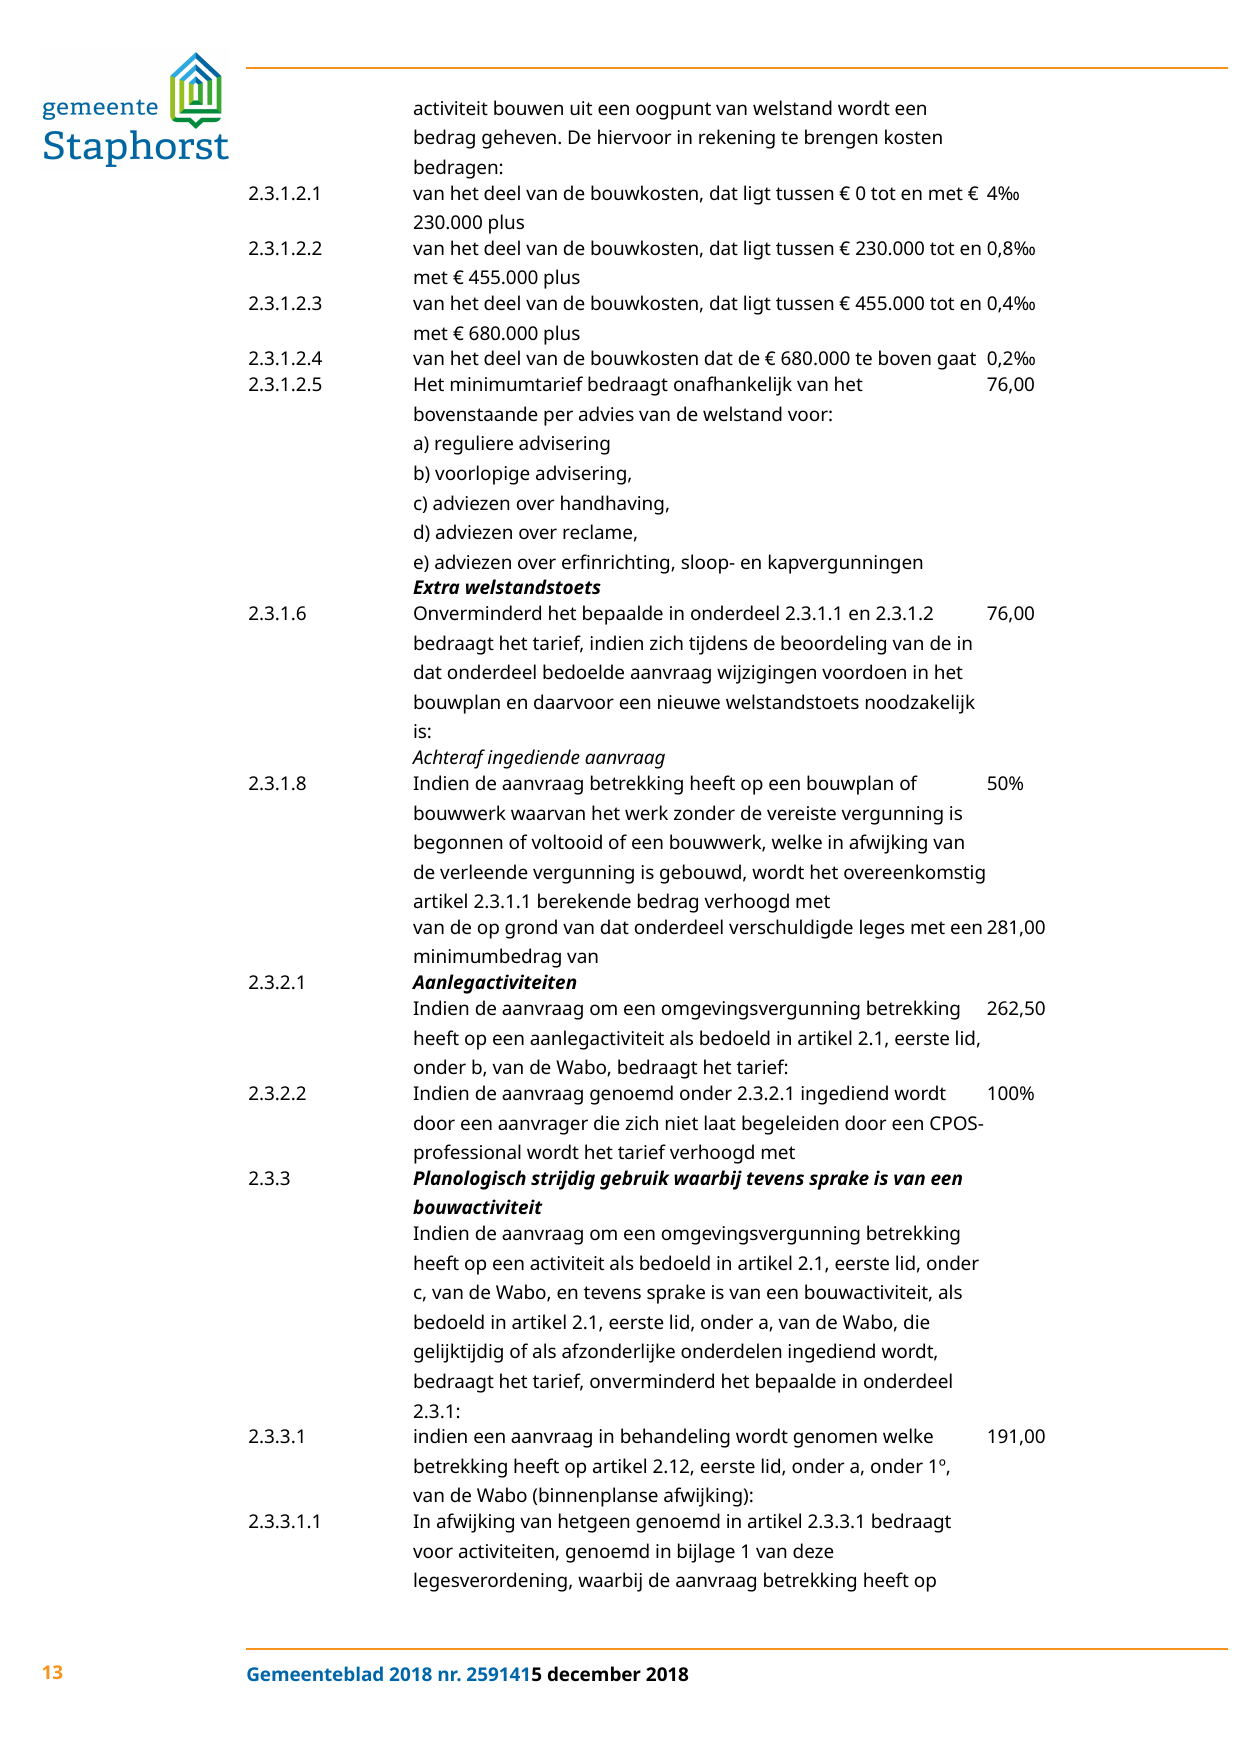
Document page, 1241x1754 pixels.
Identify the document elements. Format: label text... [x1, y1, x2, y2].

table_cell [248, 744, 413, 770]
table_cell 2.3.2.1 [248, 970, 413, 995]
table_cell [987, 575, 1152, 600]
table_cell [987, 1165, 1152, 1220]
table_cell 2.3.1.2.1 [248, 180, 413, 235]
table_cell van de op grond van dat onderdeel verschuldigde leges met een minimumbedrag van [413, 914, 987, 969]
table_cell [987, 970, 1152, 995]
table_cell 2.3.2.2 [248, 1080, 413, 1165]
table_cell 0,4‰ [987, 290, 1152, 346]
table_cell Indien de aanvraag om een omgevingsvergunning betrekking heeft op een aanlegactiviteit als bedoeld in artikel 2.1, eerste lid, onder b, van de Wabo, bedraagt het tarief: [413, 995, 987, 1080]
table_cell 2.3.3 [248, 1165, 413, 1220]
table_cell Achteraf ingediende aanvraag [413, 744, 987, 770]
table_cell 262,50 [987, 995, 1152, 1080]
table_cell 0,2‰ [987, 346, 1152, 371]
table_cell 2.3.1.8 [248, 770, 413, 914]
table_cell van het deel van de bouwkosten, dat ligt tussen € 230.000 tot en met € 455.000 plus [413, 235, 987, 290]
table_cell [987, 744, 1152, 770]
table_cell 76,00 [987, 371, 1152, 574]
table_cell [248, 575, 413, 600]
table_cell van het deel van de bouwkosten, dat ligt tussen € 455.000 tot en met € 680.000 plus [413, 290, 987, 346]
table_cell Indien de aanvraag om een omgevingsvergunning betrekking heeft op een activiteit als bedoeld in artikel 2.1, eerste lid, onder c, van de Wabo, en tevens sprake is van een bouwactiviteit, als bedoeld in artikel 2.1, eerste lid, onder a, van de Wabo, die gelijktijdig of als afzonderlijke onderdelen ingediend wordt, bedraagt het tarief, onverminderd het bepaalde in onderdeel 2.3.1: [413, 1220, 987, 1423]
table_cell Indien de aanvraag genoemd onder 2.3.2.1 ingediend wordt door een aanvrager die zich niet laat begeleiden door een CPOS-professional wordt het tarief verhoogd met [413, 1080, 987, 1165]
table_cell [987, 1220, 1152, 1423]
table_cell [248, 1220, 413, 1423]
table_cell 2.3.1.2.3 [248, 290, 413, 346]
table_cell Extra welstandstoets [413, 575, 987, 600]
table_cell In afwijking van hetgeen genoemd in artikel 2.3.3.1 bedraagt voor activiteiten, genoemd in bijlage 1 van deze legesverordening, waarbij de aanvraag betrekking heeft op [413, 1509, 987, 1593]
table_cell [248, 95, 413, 180]
table_cell [987, 95, 1152, 180]
table_cell activiteit bouwen uit een oogpunt van welstand wordt een bedrag geheven. De hiervoor in rekening te brengen kosten bedragen: [413, 95, 987, 180]
table_cell 2.3.1.2.4 [248, 346, 413, 371]
table_cell Het minimumtarief bedraagt onafhankelijk van het bovenstaande per advies van de welstand voor: a) reguliere advisering b) voorlopige advisering, c) adviezen over handhaving, d) adviezen over reclame, e) adviezen over erfinrichting, sloop- en kapvergunningen [413, 371, 987, 574]
table_cell Indien de aanvraag betrekking heeft op een bouwplan of bouwwerk waarvan het werk zonder de vereiste vergunning is begonnen of voltooid of een bouwwerk, welke in afwijking van de verleende vergunning is gebouwd, wordt het overeenkomstig artikel 2.3.1.1 berekende bedrag verhoogd met [413, 770, 987, 914]
table_cell 100% [987, 1080, 1152, 1165]
table_cell 2.3.1.6 [248, 600, 413, 744]
table_cell Onverminderd het bepaalde in onderdeel 2.3.1.1 en 2.3.1.2 bedraagt het tarief, indien zich tijdens de beoordeling van de in dat onderdeel bedoelde aanvraag wijzigingen voordoen in het bouwplan en daarvoor een nieuwe welstandstoets noodzakelijk is: [413, 600, 987, 744]
table_cell 2.3.3.1 [248, 1424, 413, 1508]
table_cell van het deel van de bouwkosten, dat ligt tussen € 0 tot en met € 230.000 plus [413, 180, 987, 235]
table_cell 50% [987, 770, 1152, 914]
table_cell indien een aanvraag in behandeling wordt genomen welke betrekking heeft op artikel 2.12, eerste lid, onder a, onder 1º, van de Wabo (binnenplanse afwijking): [413, 1424, 987, 1508]
table_cell 2.3.3.1.1 [248, 1509, 413, 1593]
table_cell 281,00 [987, 914, 1152, 969]
table_cell 76,00 [987, 600, 1152, 744]
table_cell [248, 995, 413, 1080]
table_cell 2.3.1.2.2 [248, 235, 413, 290]
table_cell [248, 914, 413, 969]
table_cell 4‰ [987, 180, 1152, 235]
table_cell Aanlegactiviteiten [413, 970, 987, 995]
table_cell 2.3.1.2.5 [248, 371, 413, 574]
table_cell [987, 1509, 1152, 1593]
table_cell 191,00 [987, 1424, 1152, 1508]
table_cell 0,8‰ [987, 235, 1152, 290]
table_cell Planologisch strijdig gebruik waarbij tevens sprake is van een bouwactiviteit [413, 1165, 987, 1220]
table_cell van het deel van de bouwkosten dat de € 680.000 te boven gaat [413, 346, 987, 371]
picture [41, 47, 231, 172]
